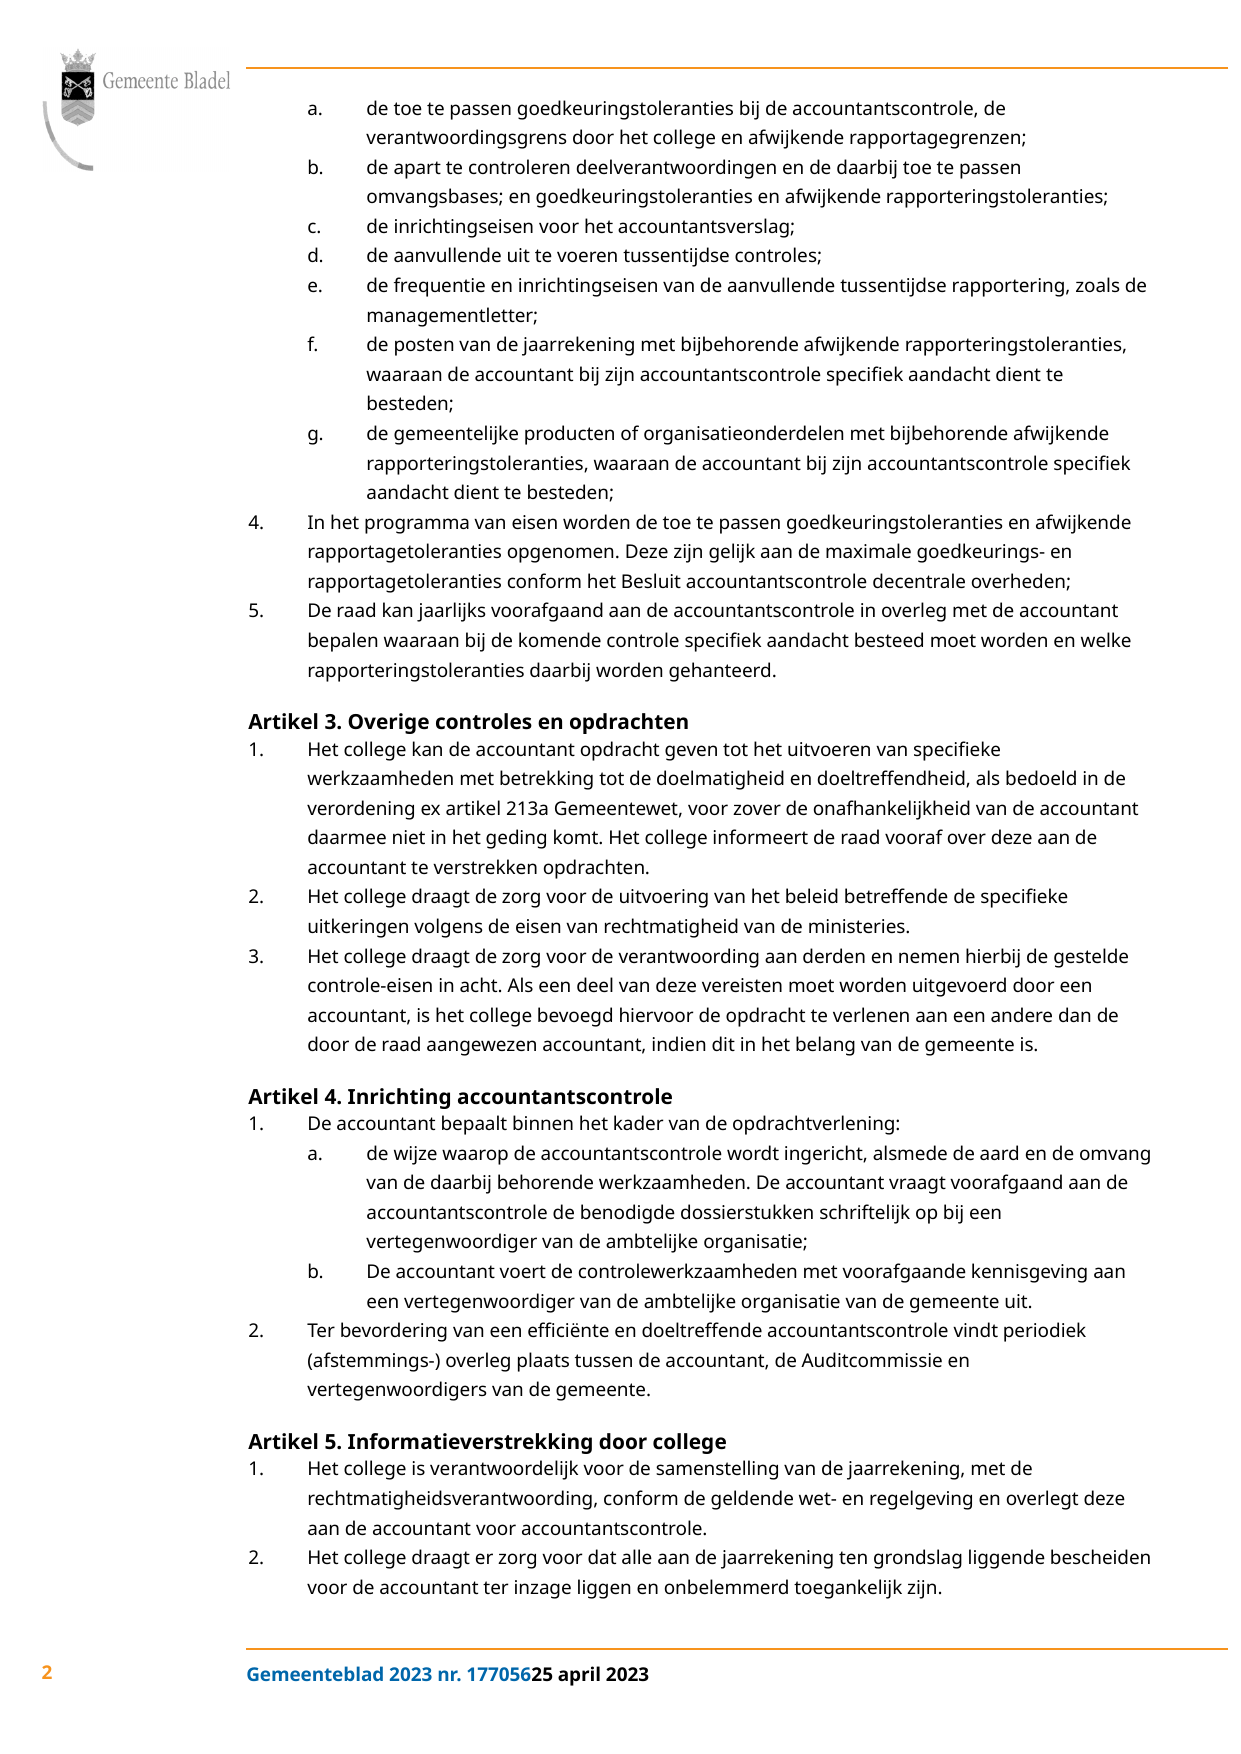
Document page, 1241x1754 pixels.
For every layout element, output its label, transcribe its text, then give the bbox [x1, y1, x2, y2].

list de gemeentelijke producten of organisatieonderdelen met bijbehorende afwijkende rapporteringstoleranties, waaraan de accountant bij zijn accountantscontrole specifiek aandacht dient te besteden; [307, 420, 1152, 505]
list De accountant bepaalt binnen het kader van de opdrachtverlening: [248, 1110, 1152, 1136]
list de aanvullende uit te voeren tussentijdse controles; [307, 243, 1152, 268]
text Artikel 4. Inrichting accountantscontrole [248, 1082, 1152, 1110]
list Het college is verantwoordelijk voor de samenstelling van de jaarrekening, met de rechtmatigheidsverantwoording, conform de geldende wet- en regelgeving en overlegt deze aan de accountant voor accountantscontrole. [248, 1456, 1152, 1540]
text Artikel 3. Overige controles en opdrachten [248, 707, 1152, 736]
list de wijze waarop de accountantscontrole wordt ingericht, alsmede de aard en de omvang van de daarbij behorende werkzaamheden. De accountant vraagt voorafgaand aan de accountantscontrole de benodigde dossierstukken schriftelijk op bij een vertegenwoordiger van de ambtelijke organisatie; [307, 1140, 1152, 1254]
text Artikel 5. Informatieverstrekking door college [248, 1427, 1152, 1456]
picture [41, 47, 231, 172]
list de frequentie en inrichtingseisen van de aanvullende tussentijdse rapportering, zoals de managementletter; [307, 272, 1152, 328]
list de apart te controleren deelverantwoordingen en de daarbij toe te passen omvangsbases; en goedkeuringstoleranties en afwijkende rapporteringstoleranties; [307, 154, 1152, 209]
list Het college kan de accountant opdracht geven tot het uitvoeren van specifieke werkzaamheden met betrekking tot de doelmatigheid en doeltreffendheid, als bedoeld in de verordening ex artikel 213a Gemeentewet, voor zover de onafhankelijkheid van de accountant daarmee niet in het geding komt. Het college informeert de raad vooraf over deze aan de accountant te verstrekken opdrachten. [248, 736, 1152, 880]
list Ter bevordering van een efficiënte en doeltreffende accountantscontrole vindt periodiek (afstemmings-) overleg plaats tussen de accountant, de Auditcommissie en vertegenwoordigers van de gemeente. [248, 1317, 1152, 1402]
list Het college draagt de zorg voor de verantwoording aan derden en nemen hierbij de gestelde controle-eisen in acht. Als een deel van deze vereisten moet worden uitgevoerd door een accountant, is het college bevoegd hiervoor de opdracht te verlenen aan een andere dan de door de raad aangewezen accountant, indien dit in het belang van de gemeente is. [248, 943, 1152, 1057]
list De raad kan jaarlijks voorafgaand aan de accountantscontrole in overleg met de accountant bepalen waaraan bij de komende controle specifiek aandacht besteed moet worden en welke rapporteringstoleranties daarbij worden gehanteerd. [248, 598, 1152, 683]
list In het programma van eisen worden de toe te passen goedkeuringstoleranties en afwijkende rapportagetoleranties opgenomen. Deze zijn gelijk aan de maximale goedkeurings- en rapportagetoleranties conform het Besluit accountantscontrole decentrale overheden; [248, 509, 1152, 594]
list de posten van de jaarrekening met bijbehorende afwijkende rapporteringstoleranties, waaraan de accountant bij zijn accountantscontrole specifiek aandacht dient te besteden; [307, 331, 1152, 416]
list de toe te passen goedkeuringstoleranties bij de accountantscontrole, de verantwoordingsgrens door het college en afwijkende rapportagegrenzen; [307, 95, 1152, 150]
list Het college draagt er zorg voor dat alle aan de jaarrekening ten grondslag liggende bescheiden voor de accountant ter inzage liggen en onbelemmerd toegankelijk zijn. [248, 1544, 1152, 1599]
list De accountant voert de controlewerkzaamheden met voorafgaande kennisgeving aan een vertegenwoordiger van de ambtelijke organisatie van de gemeente uit. [307, 1258, 1152, 1314]
list Het college draagt de zorg voor de uitvoering van het beleid betreffende de specifieke uitkeringen volgens de eisen van rechtmatigheid van de ministeries. [248, 884, 1152, 939]
list de inrichtingseisen voor het accountantsverslag; [307, 213, 1152, 239]
